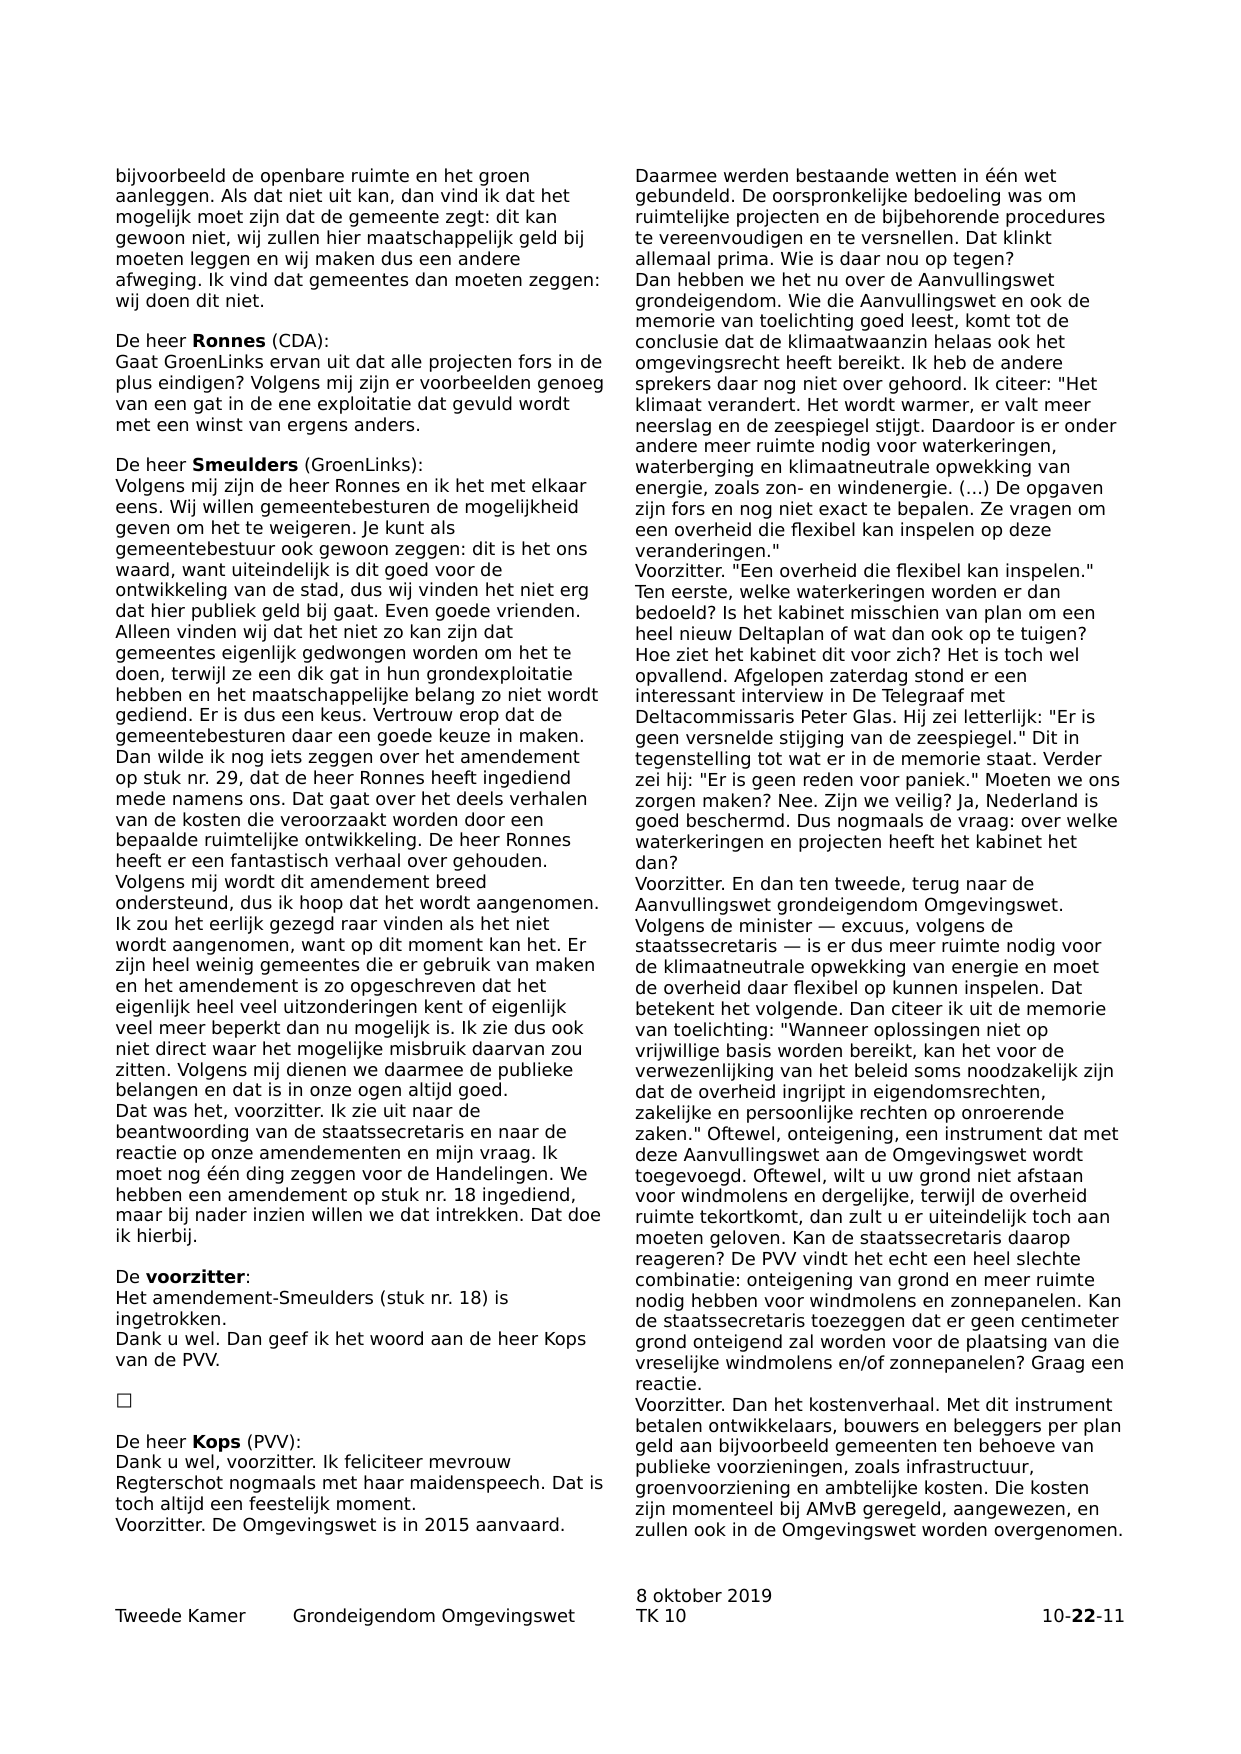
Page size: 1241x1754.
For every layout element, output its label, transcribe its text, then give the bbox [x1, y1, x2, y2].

text De heer Ronnes (CDA): [115, 331, 605, 352]
text Daarmee werden bestaande wetten in één wet gebundeld. De oorspronkelijke bedoeling was om ruimtelijke projecten en de bijbehorende procedures te vereenvoudigen en te versnellen. Dat klinkt allemaal prima. Wie is daar nou op tegen? [635, 165, 1125, 269]
text De voorzitter: [115, 1267, 605, 1287]
text Het amendement-Smeulders (stuk nr. 18) is ingetrokken. [115, 1287, 605, 1329]
text Dat was het, voorzitter. Ik zie uit naar de beantwoording van de staatssecretaris en naar de reactie op onze amendementen en mijn vraag. Ik moet nog één ding zeggen voor de Handelingen. We hebben een amendement op stuk nr. 18 ingediend, maar bij nader inzien willen we dat intrekken. Dat doe ik hierbij. [115, 1101, 605, 1247]
text Dank u wel, voorzitter. Ik feliciteer mevrouw Regterschot nogmaals met haar maidenspeech. Dat is toch altijd een feestelijk moment. [115, 1452, 605, 1515]
text Voorzitter. En dan ten tweede, terug naar de Aanvullingswet grondeigendom Omgevingswet. Volgens de minister — excuus, volgens de staatssecretaris — is er dus meer ruimte nodig voor de klimaatneutrale opwekking van energie en moet de overheid daar flexibel op kunnen inspelen. Dat betekent het volgende. Dan citeer ik uit de memorie van toelichting: "Wanneer oplossingen niet op vrijwillige basis worden bereikt, kan het voor de verwezenlijking van het beleid soms noodzakelijk zijn dat de overheid ingrijpt in eigendomsrechten, zakelijke en persoonlijke rechten op onroerende zaken." Oftewel, onteigening, een instrument dat met deze Aanvullingswet aan de Omgevingswet wordt toegevoegd. Oftewel, wilt u uw grond niet afstaan voor windmolens en dergelijke, terwijl de overheid ruimte tekortkomt, dan zult u er uiteindelijk toch aan moeten geloven. Kan de staatssecretaris daarop reageren? De PVV vindt het echt een heel slechte combinatie: onteigening van grond en meer ruimte nodig hebben voor windmolens en zonnepanelen. Kan de staatssecretaris toezeggen dat er geen centimeter grond onteigend zal worden voor de plaatsing van die vreselijke windmolens en/of zonnepanelen? Graag een reactie. [635, 874, 1125, 1394]
text Dan wilde ik nog iets zeggen over het amendement op stuk nr. 29, dat de heer Ronnes heeft ingediend mede namens ons. Dat gaat over het deels verhalen van de kosten die veroorzaakt worden door een bepaalde ruimtelijke ontwikkeling. De heer Ronnes heeft er een fantastisch verhaal over gehouden. Volgens mij wordt dit amendement breed ondersteund, dus ik hoop dat het wordt aangenomen. Ik zou het eerlijk gezegd raar vinden als het niet wordt aangenomen, want op dit moment kan het. Er zijn heel weinig gemeentes die er gebruik van maken en het amendement is zo opgeschreven dat het eigenlijk heel veel uitzonderingen kent of eigenlijk veel meer beperkt dan nu mogelijk is. Ik zie dus ook niet direct waar het mogelijke misbruik daarvan zou zitten. Volgens mij dienen we daarmee de publieke belangen en dat is in onze ogen altijd goed. [115, 747, 605, 1101]
text De heer Smeulders (GroenLinks): [115, 455, 605, 476]
text Dan hebben we het nu over de Aanvullingswet grondeigendom. Wie die Aanvullingswet en ook de memorie van toelichting goed leest, komt tot de conclusie dat de klimaatwaanzin helaas ook het omgevingsrecht heeft bereikt. Ik heb de andere sprekers daar nog niet over gehoord. Ik citeer: "Het klimaat verandert. Het wordt warmer, er valt meer neerslag en de zeespiegel stijgt. Daardoor is er onder andere meer ruimte nodig voor waterkeringen, waterberging en klimaatneutrale opwekking van energie, zoals zon- en windenergie. (...) De opgaven zijn fors en nog niet exact te bepalen. Ze vragen om een overheid die flexibel kan inspelen op deze veranderingen." [635, 269, 1125, 561]
text Voorzitter. "Een overheid die flexibel kan inspelen." Ten eerste, welke waterkeringen worden er dan bedoeld? Is het kabinet misschien van plan om een heel nieuw Deltaplan of wat dan ook op te tuigen? Hoe ziet het kabinet dit voor zich? Het is toch wel opvallend. Afgelopen zaterdag stond er een interessant interview in De Telegraaf met Deltacommissaris Peter Glas. Hij zei letterlijk: "Er is geen versnelde stijging van de zeespiegel." Dit in tegenstelling tot wat er in de memorie staat. Verder zei hij: "Er is geen reden voor paniek." Moeten we ons zorgen maken? Nee. Zijn we veilig? Ja, Nederland is goed beschermd. Dus nogmaals de vraag: over welke waterkeringen en projecten heeft het kabinet het dan? [635, 561, 1125, 874]
text Voorzitter. Dan het kostenverhaal. Met dit instrument betalen ontwikkelaars, bouwers en beleggers per plan geld aan bijvoorbeeld gemeenten ten behoeve van publieke voorzieningen, zoals infrastructuur, groenvoorziening en ambtelijke kosten. Die kosten zijn momenteel bij AMvB geregeld, aangewezen, en zullen ook in de Omgevingswet worden overgenomen. [635, 1394, 1125, 1540]
text bijvoorbeeld de openbare ruimte en het groen aanleggen. Als dat niet uit kan, dan vind ik dat het mogelijk moet zijn dat de gemeente zegt: dit kan gewoon niet, wij zullen hier maatschappelijk geld bij moeten leggen en wij maken dus een andere afweging. Ik vind dat gemeentes dan moeten zeggen: wij doen dit niet. [115, 165, 605, 311]
text Gaat GroenLinks ervan uit dat alle projecten fors in de plus eindigen? Volgens mij zijn er voorbeelden genoeg van een gat in de ene exploitatie dat gevuld wordt met een winst van ergens anders. [115, 352, 605, 435]
text De heer Kops (PVV): [115, 1432, 605, 1452]
text Voorzitter. De Omgevingswet is in 2015 aanvaard. [115, 1515, 605, 1536]
text ⬜ [115, 1391, 605, 1412]
text Volgens mij zijn de heer Ronnes en ik het met elkaar eens. Wij willen gemeentebesturen de mogelijkheid geven om het te weigeren. Je kunt als gemeentebestuur ook gewoon zeggen: dit is het ons waard, want uiteindelijk is dit goed voor de ontwikkeling van de stad, dus wij vinden het niet erg dat hier publiek geld bij gaat. Even goede vrienden. Alleen vinden wij dat het niet zo kan zijn dat gemeentes eigenlijk gedwongen worden om het te doen, terwijl ze een dik gat in hun grondexploitatie hebben en het maatschappelijke belang zo niet wordt gediend. Er is dus een keus. Vertrouw erop dat de gemeentebesturen daar een goede keuze in maken. [115, 476, 605, 747]
text Dank u wel. Dan geef ik het woord aan de heer Kops van de PVV. [115, 1329, 605, 1371]
